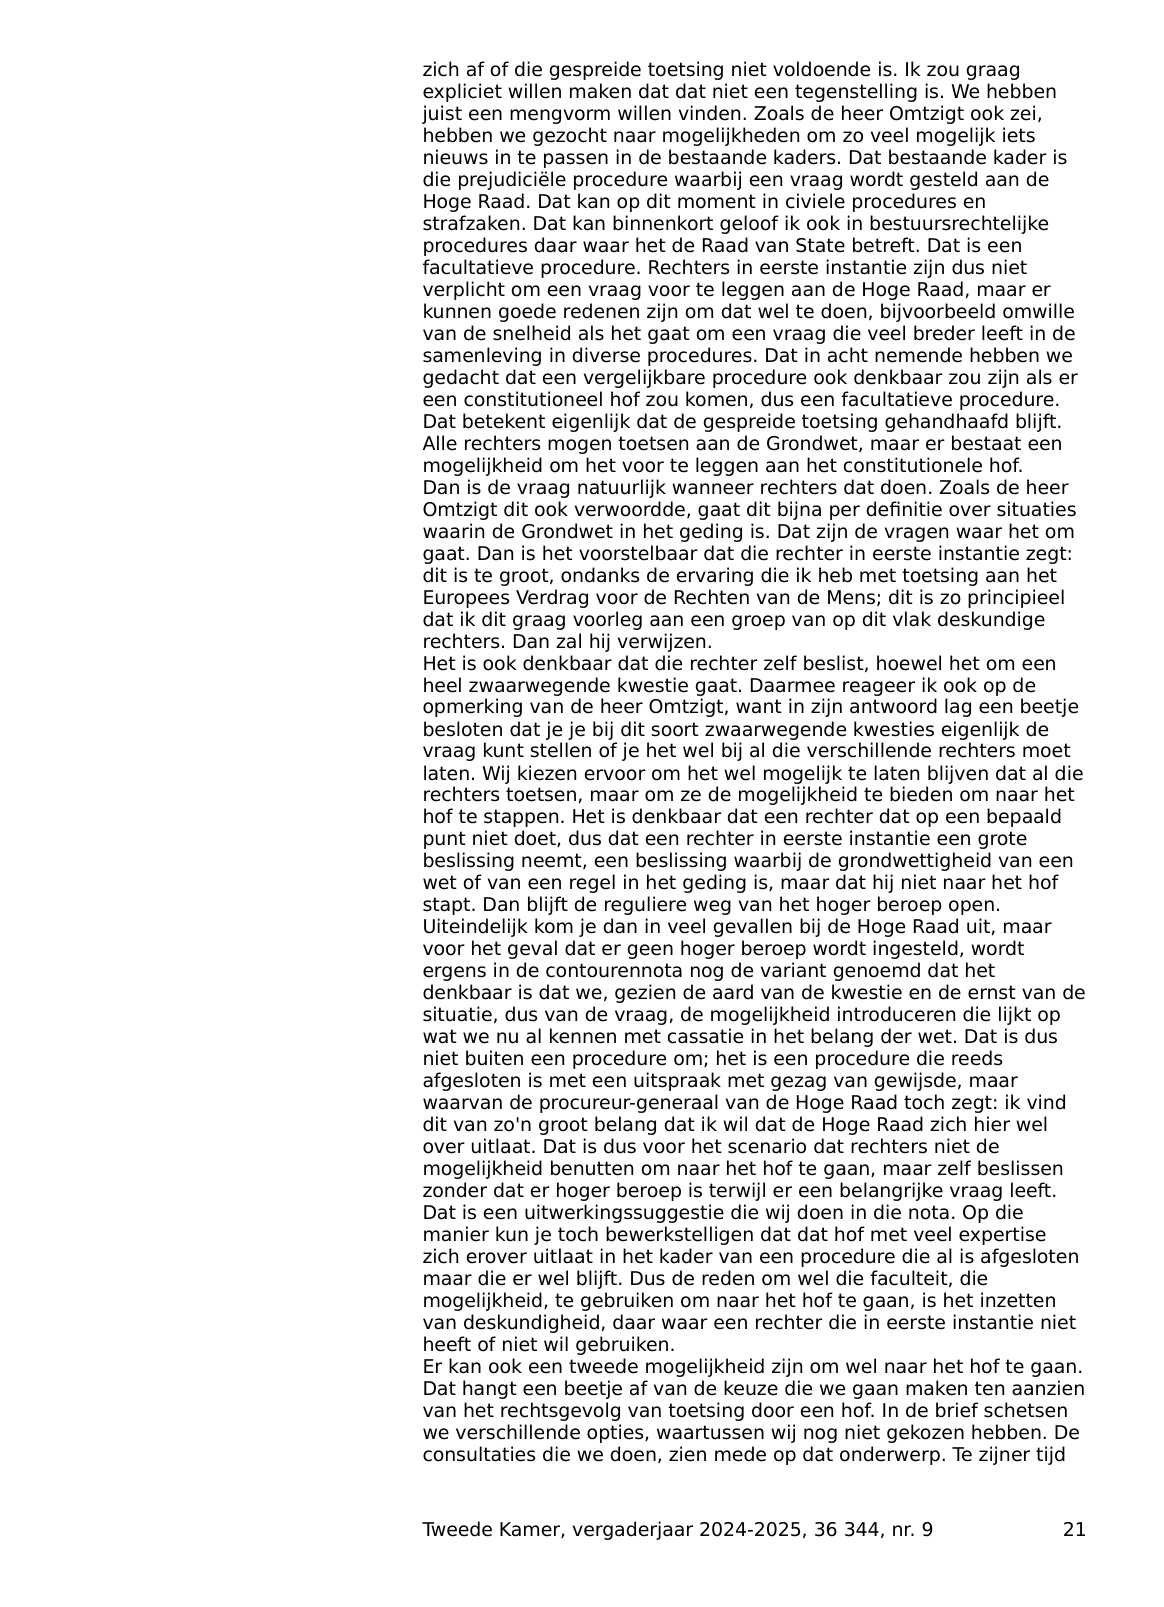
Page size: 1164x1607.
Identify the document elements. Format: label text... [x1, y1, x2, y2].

text zich af of die gespreide toetsing niet voldoende is. Ik zou graag expliciet willen maken dat dat niet een tegenstelling is. We hebben juist een mengvorm willen vinden. Zoals de heer Omtzigt ook zei, hebben we gezocht naar mogelijkheden om zo veel mogelijk iets nieuws in te passen in de bestaande kaders. Dat bestaande kader is die prejudiciële procedure waarbij een vraag wordt gesteld aan de Hoge Raad. Dat kan op dit moment in civiele procedures en strafzaken. Dat kan binnenkort geloof ik ook in bestuursrechtelijke procedures daar waar het de Raad van State betreft. Dat is een facultatieve procedure. Rechters in eerste instantie zijn dus niet verplicht om een vraag voor te leggen aan de Hoge Raad, maar er kunnen goede redenen zijn om dat wel te doen, bijvoorbeeld omwille van de snelheid als het gaat om een vraag die veel breder leeft in de samenleving in diverse procedures. Dat in acht nemende hebben we gedacht dat een vergelijkbare procedure ook denkbaar zou zijn als er een constitutioneel hof zou komen, dus een facultatieve procedure. Dat betekent eigenlijk dat de gespreide toetsing gehandhaafd blijft. Alle rechters mogen toetsen aan de Grondwet, maar er bestaat een mogelijkheid om het voor te leggen aan het constitutionele hof. [422, 59, 1087, 477]
text Dan is de vraag natuurlijk wanneer rechters dat doen. Zoals de heer Omtzigt dit ook verwoordde, gaat dit bijna per definitie over situaties waarin de Grondwet in het geding is. Dat zijn de vragen waar het om gaat. Dan is het voorstelbaar dat die rechter in eerste instantie zegt: dit is te groot, ondanks de ervaring die ik heb met toetsing aan het Europees Verdrag voor de Rechten van de Mens; dit is zo principieel dat ik dit graag voorleg aan een groep van op dit vlak deskundige rechters. Dan zal hij verwijzen. [422, 477, 1087, 652]
text Het is ook denkbaar dat die rechter zelf beslist, hoewel het om een heel zwaarwegende kwestie gaat. Daarmee reageer ik ook op de opmerking van de heer Omtzigt, want in zijn antwoord lag een beetje besloten dat je je bij dit soort zwaarwegende kwesties eigenlijk de vraag kunt stellen of je het wel bij al die verschillende rechters moet laten. Wij kiezen ervoor om het wel mogelijk te laten blijven dat al die rechters toetsen, maar om ze de mogelijkheid te bieden om naar het hof te stappen. Het is denkbaar dat een rechter dat op een bepaald punt niet doet, dus dat een rechter in eerste instantie een grote beslissing neemt, een beslissing waarbij de grondwettigheid van een wet of van een regel in het geding is, maar dat hij niet naar het hof stapt. Dan blijft de reguliere weg van het hoger beroep open. Uiteindelijk kom je dan in veel gevallen bij de Hoge Raad uit, maar voor het geval dat er geen hoger beroep wordt ingesteld, wordt ergens in de contourennota nog de variant genoemd dat het denkbaar is dat we, gezien de aard van de kwestie en de ernst van de situatie, dus van de vraag, de mogelijkheid introduceren die lijkt op wat we nu al kennen met cassatie in het belang der wet. Dat is dus niet buiten een procedure om; het is een procedure die reeds afgesloten is met een uitspraak met gezag van gewijsde, maar waarvan de procureur-generaal van de Hoge Raad toch zegt: ik vind dit van zo'n groot belang dat ik wil dat de Hoge Raad zich hier wel over uitlaat. Dat is dus voor het scenario dat rechters niet de mogelijkheid benutten om naar het hof te gaan, maar zelf beslissen zonder dat er hoger beroep is terwijl er een belangrijke vraag leeft. Dat is een uitwerkingssuggestie die wij doen in die nota. Op die manier kun je toch bewerkstelligen dat dat hof met veel expertise zich erover uitlaat in het kader van een procedure die al is afgesloten maar die er wel blijft. Dus de reden om wel die faculteit, die mogelijkheid, te gebruiken om naar het hof te gaan, is het inzetten van deskundigheid, daar waar een rechter die in eerste instantie niet heeft of niet wil gebruiken. [422, 652, 1087, 1356]
text Er kan ook een tweede mogelijkheid zijn om wel naar het hof te gaan. Dat hangt een beetje af van de keuze die we gaan maken ten aanzien van het rechtsgevolg van toetsing door een hof. In de brief schetsen we verschillende opties, waartussen wij nog niet gekozen hebben. De consultaties die we doen, zien mede op dat onderwerp. Te zijner tijd [422, 1356, 1087, 1466]
